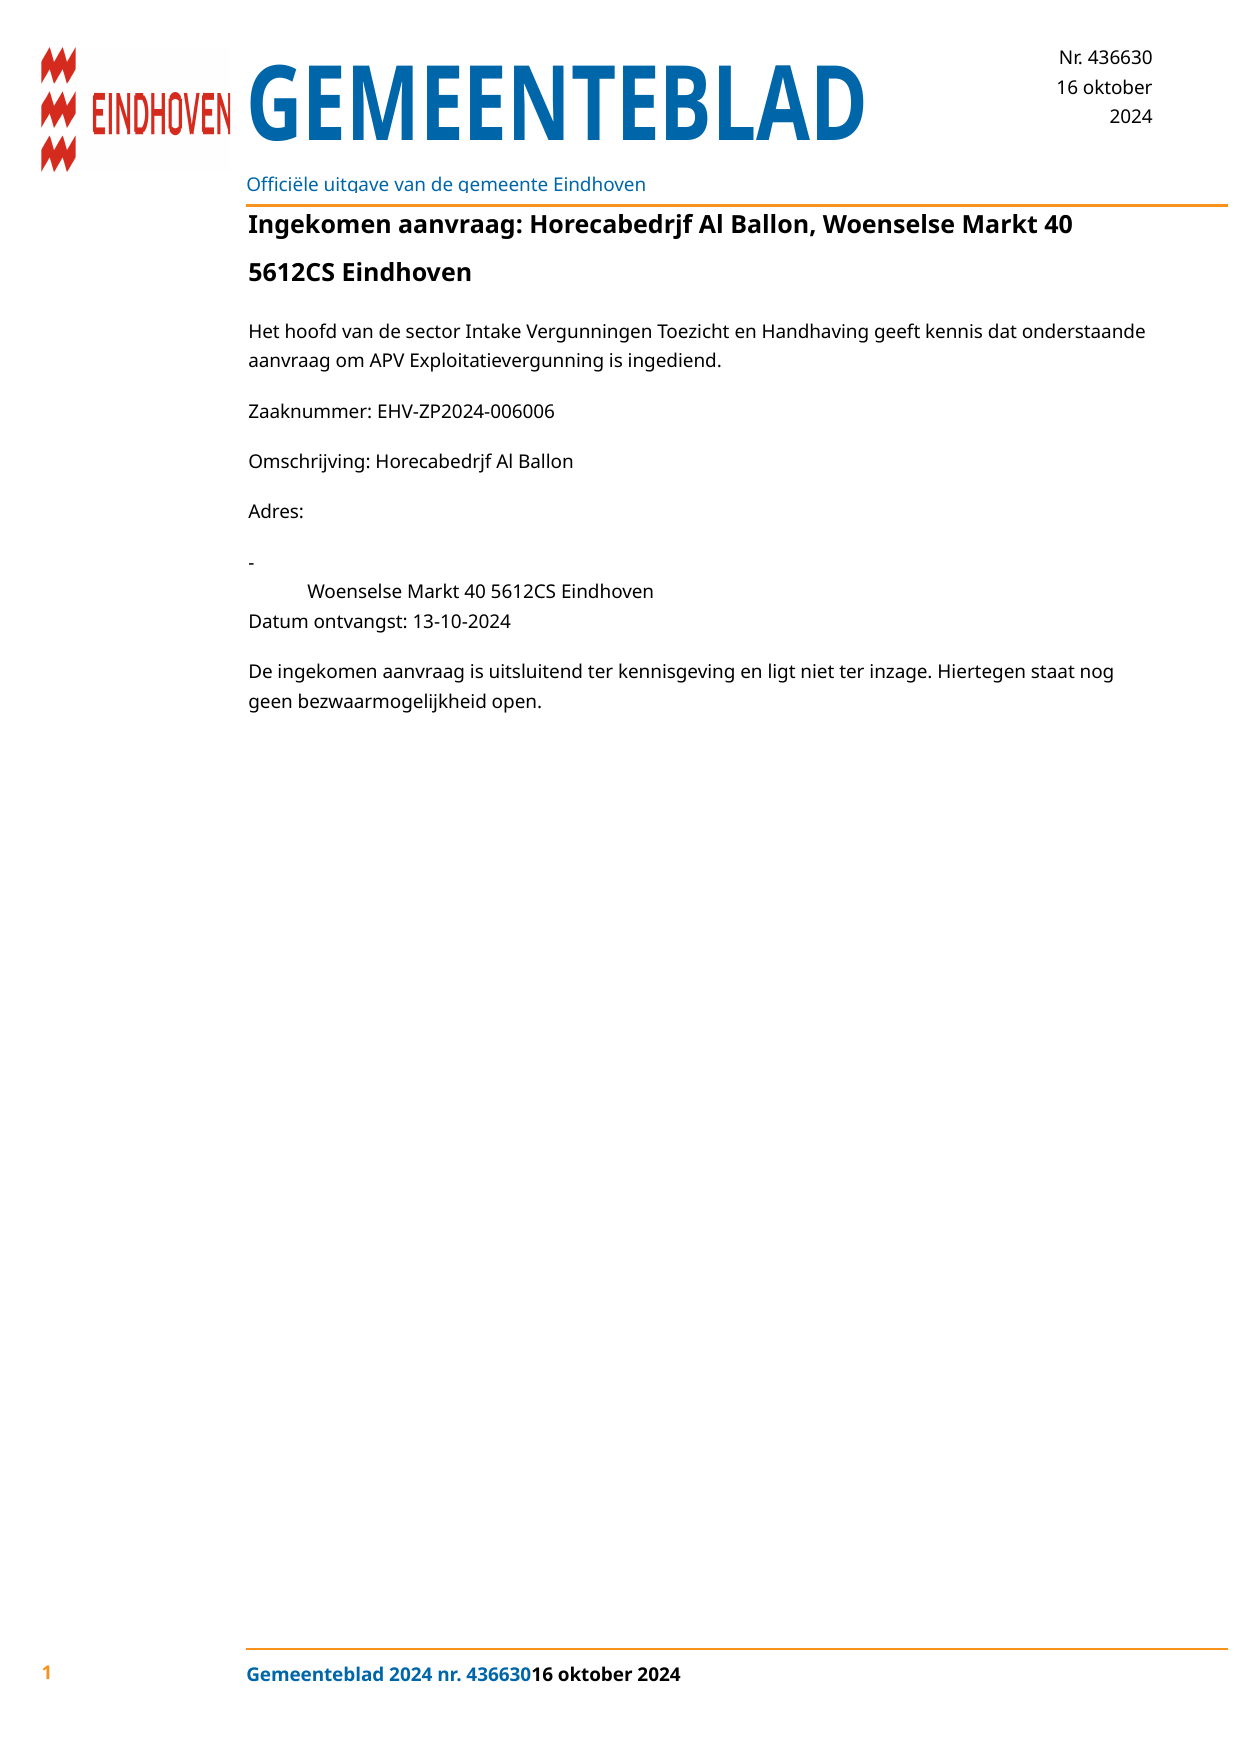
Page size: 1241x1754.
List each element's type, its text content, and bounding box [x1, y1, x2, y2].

text Ingekomen aanvraag: Horecabedrjf Al Ballon, Woenselse Markt 40 5612CS Eindhoven [248, 207, 1152, 288]
text Zaaknummer: EHV-ZP2024-006006 [248, 398, 1152, 424]
text Omschrijving: Horecabedrjf Al Ballon [248, 448, 1152, 474]
text Adres: [248, 499, 1152, 524]
text Datum ontvangst: 13-10-2024 [248, 608, 1152, 634]
list Woenselse Markt 40 5612CS Eindhoven [248, 579, 1152, 604]
picture [41, 47, 231, 172]
text De ingekomen aanvraag is uitsluitend ter kennisgeving en ligt niet ter inzage. Hiertegen staat nog geen bezwaarmogelijkheid open. [248, 659, 1152, 714]
text Het hoofd van de sector Intake Vergunningen Toezicht en Handhaving geeft kennis dat onderstaande aanvraag om APV Exploitatievergunning is ingediend. [248, 318, 1152, 373]
